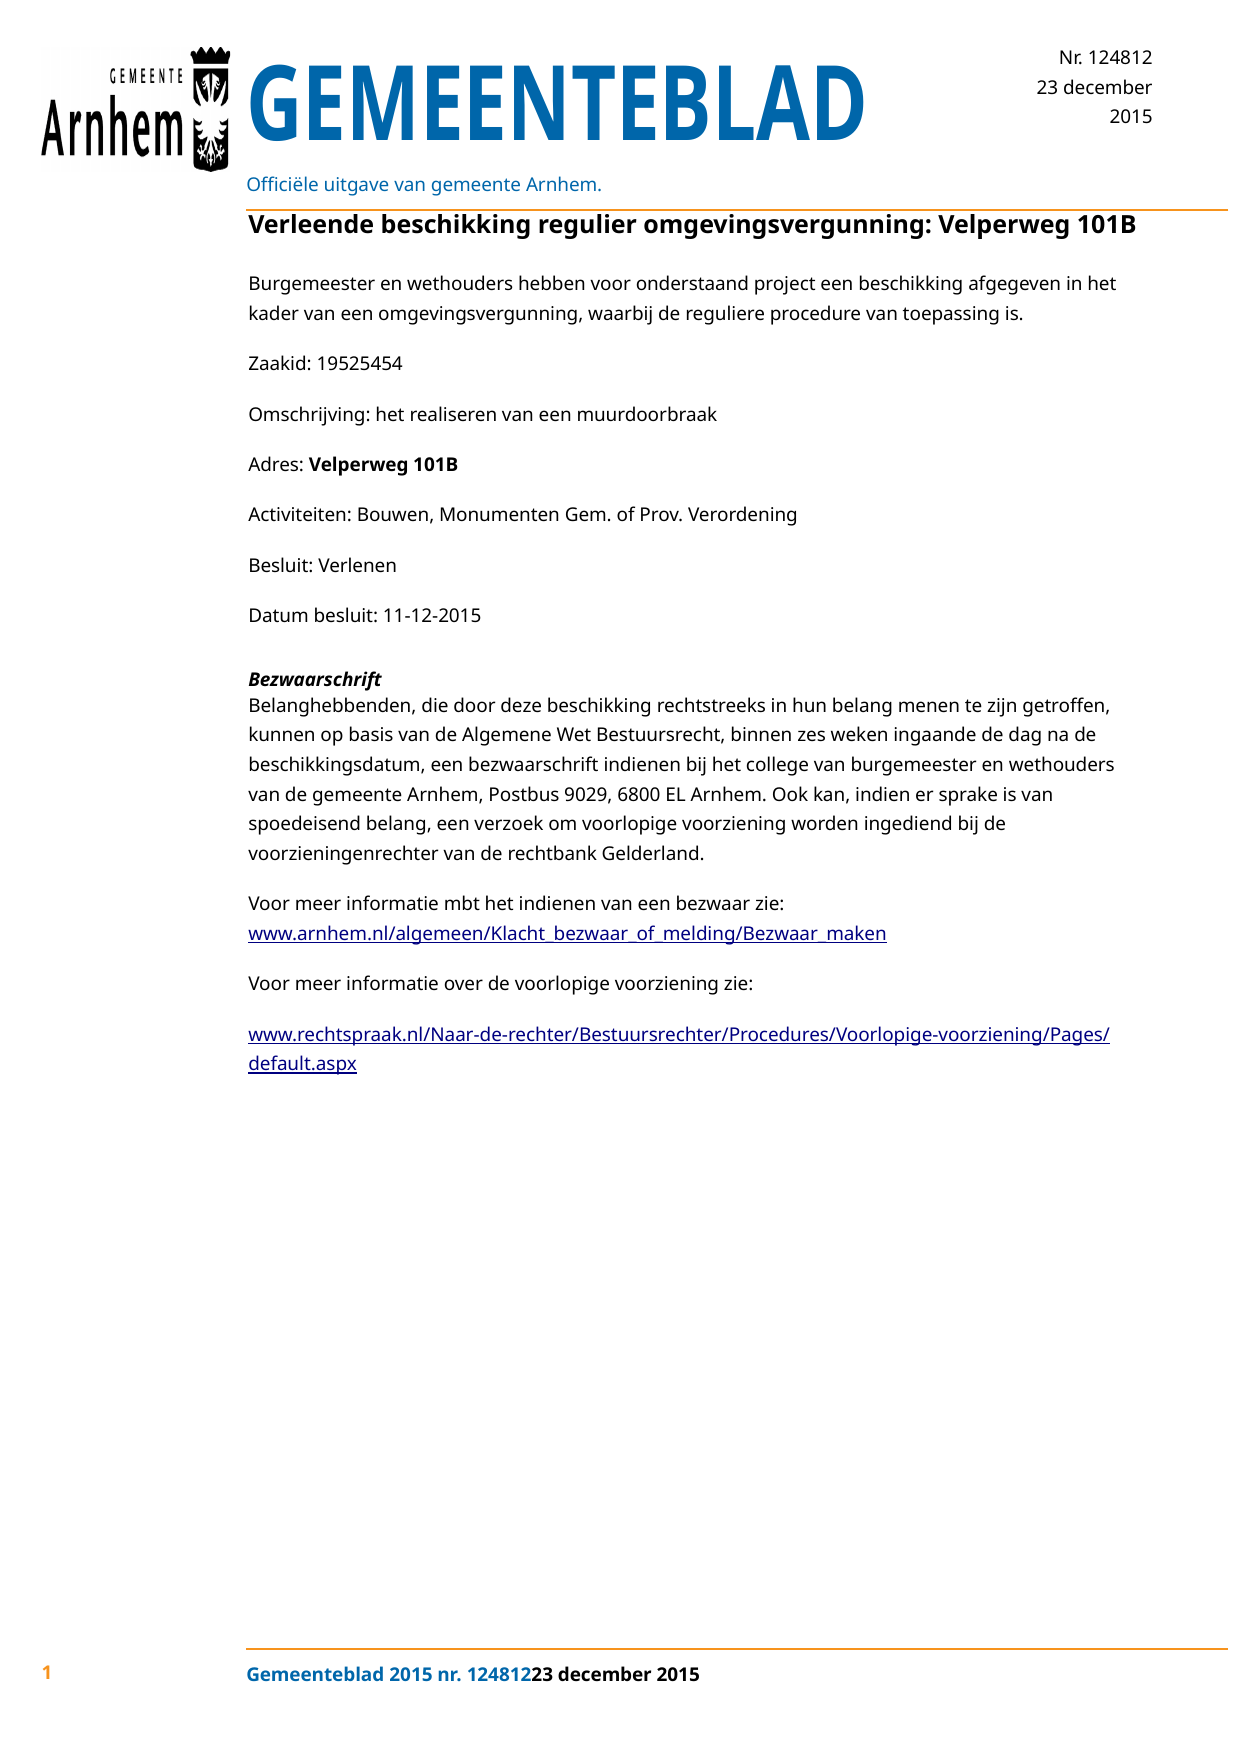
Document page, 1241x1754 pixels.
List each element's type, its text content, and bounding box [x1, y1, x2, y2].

text Adres: Velperweg 101B [248, 451, 1152, 477]
text Voor meer informatie mbt het indienen van een bezwaar zie: www.arnhem.nl/algemeen/Klacht_bezwaar_of_melding/Bezwaar_maken [248, 890, 1152, 946]
text Besluit: Verlenen [248, 552, 1152, 578]
text Activiteiten: Bouwen, Monumenten Gem. of Prov. Verordening [248, 502, 1152, 527]
text Voor meer informatie over de voorlopige voorziening zie: [248, 970, 1152, 996]
text Zaakid: 19525454 [248, 350, 1152, 376]
text Omschrijving: het realiseren van een muurdoorbraak [248, 401, 1152, 426]
text Bezwaarschrift [248, 666, 1152, 692]
text Datum besluit: 11-12-2015 [248, 602, 1152, 628]
picture [41, 47, 231, 172]
text Belanghebbenden, die door deze beschikking rechtstreeks in hun belang menen te zijn getroffen, kunnen op basis van de Algemene Wet Bestuursrecht, binnen zes weken ingaande de dag na de beschikkingsdatum, een bezwaarschrift indienen bij het college van burgemeester en wethouders van de gemeente Arnhem, Postbus 9029, 6800 EL Arnhem. Ook kan, indien er sprake is van spoedeisend belang, een verzoek om voorlopige voorziening worden ingediend bij de voorzieningenrechter van de rechtbank Gelderland. [248, 692, 1152, 866]
text www.rechtspraak.nl/Naar-de-rechter/Bestuursrechter/Procedures/Voorlopige-voorziening/Pages/default.aspx [248, 1021, 1152, 1076]
text Burgemeester en wethouders hebben voor onderstaand project een beschikking afgegeven in het kader van een omgevingsvergunning, waarbij de reguliere procedure van toepassing is. [248, 270, 1152, 326]
text Verleende beschikking regulier omgevingsvergunning: Velperweg 101B [248, 211, 1152, 241]
